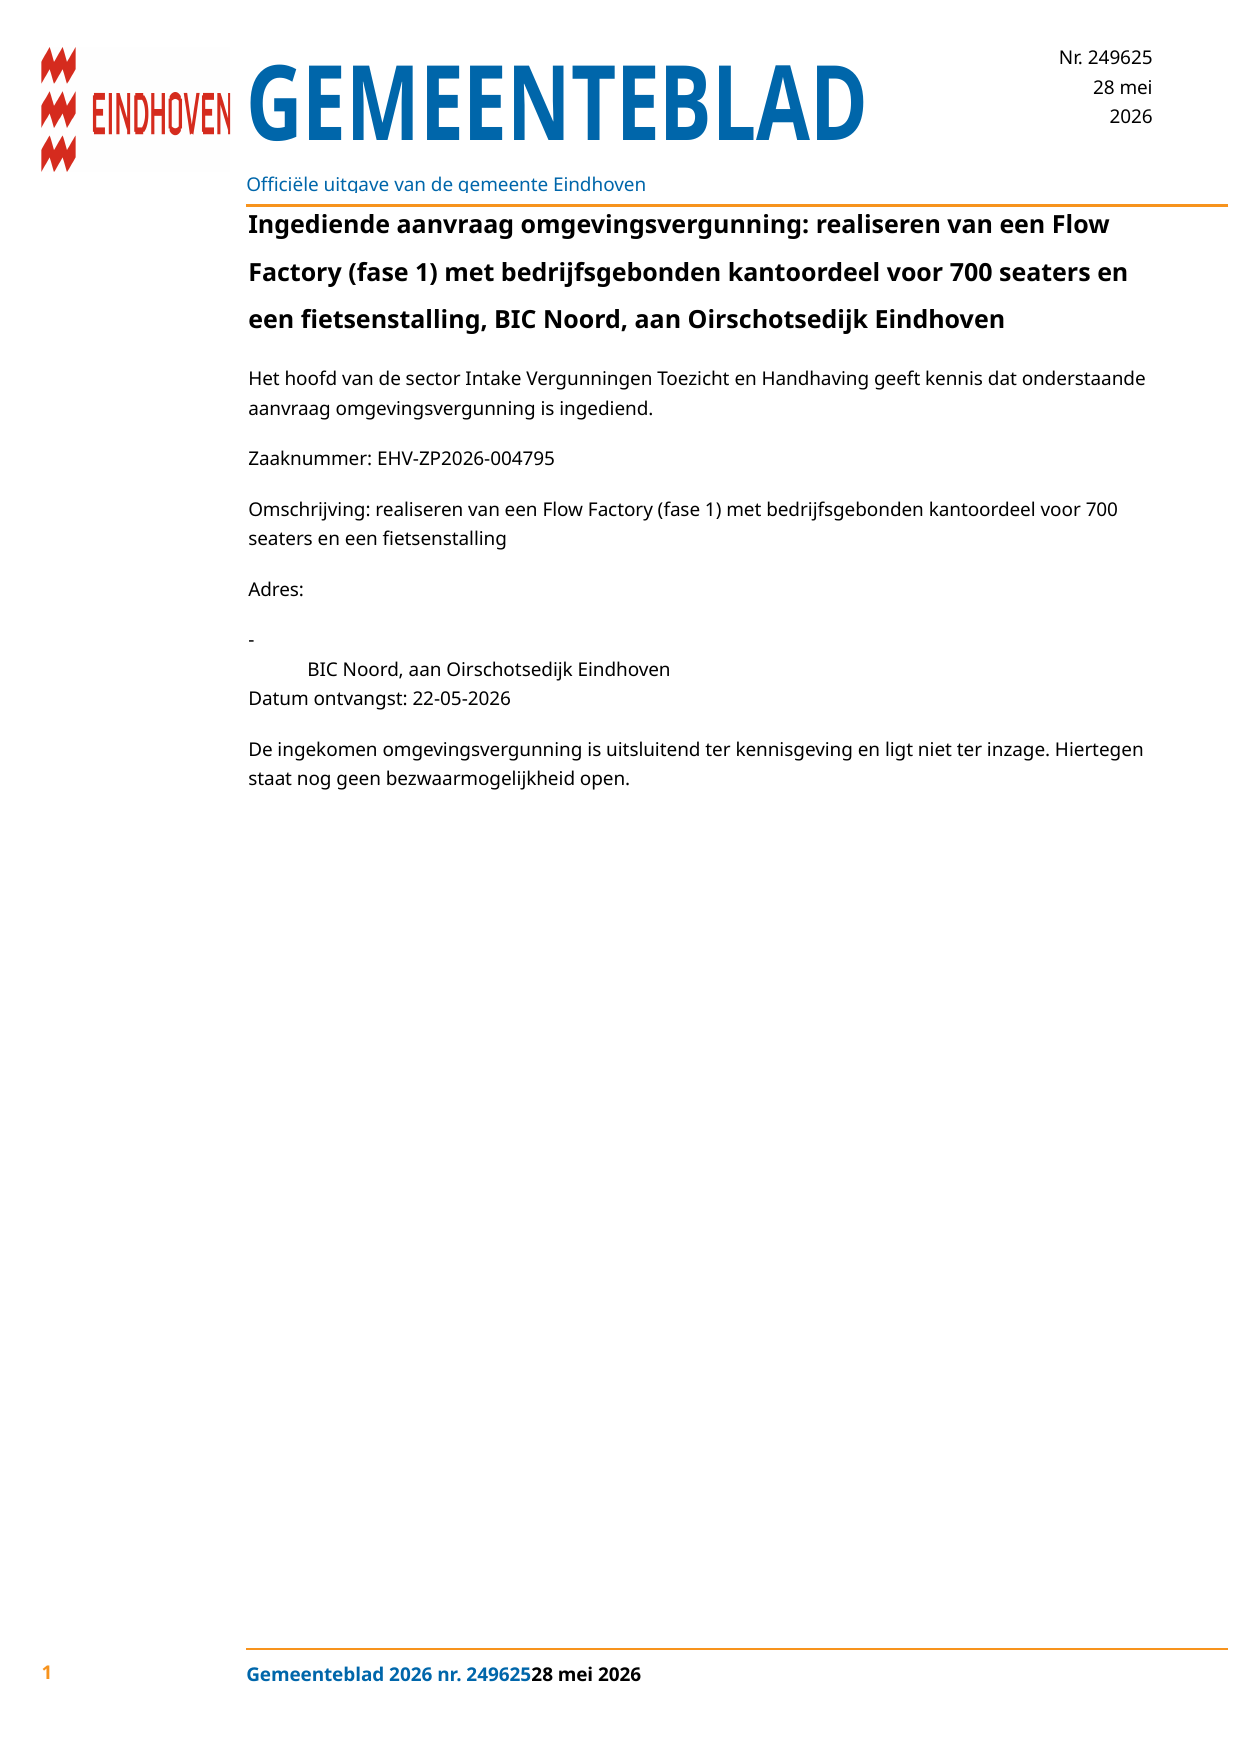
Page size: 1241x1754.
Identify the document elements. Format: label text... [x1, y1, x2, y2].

text Omschrijving: realiseren van een Flow Factory (fase 1) met bedrijfsgebonden kantoordeel voor 700 seaters en een fietsenstalling [248, 496, 1152, 551]
list BIC Noord, aan Oirschotsedijk Eindhoven [248, 656, 1152, 682]
text Datum ontvangst: 22-05-2026 [248, 686, 1152, 711]
text Het hoofd van de sector Intake Vergunningen Toezicht en Handhaving geeft kennis dat onderstaande aanvraag omgevingsvergunning is ingediend. [248, 366, 1152, 421]
text De ingekomen omgevingsvergunning is uitsluitend ter kennisgeving en ligt niet ter inzage. Hiertegen staat nog geen bezwaarmogelijkheid open. [248, 736, 1152, 791]
text Ingediende aanvraag omgevingsvergunning: realiseren van een Flow Factory (fase 1) met bedrijfsgebonden kantoordeel voor 700 seaters en een fietsenstalling, BIC Noord, aan Oirschotsedijk Eindhoven [248, 207, 1152, 336]
text Zaaknummer: EHV-ZP2026-004795 [248, 446, 1152, 471]
picture [41, 47, 231, 172]
text Adres: [248, 576, 1152, 602]
